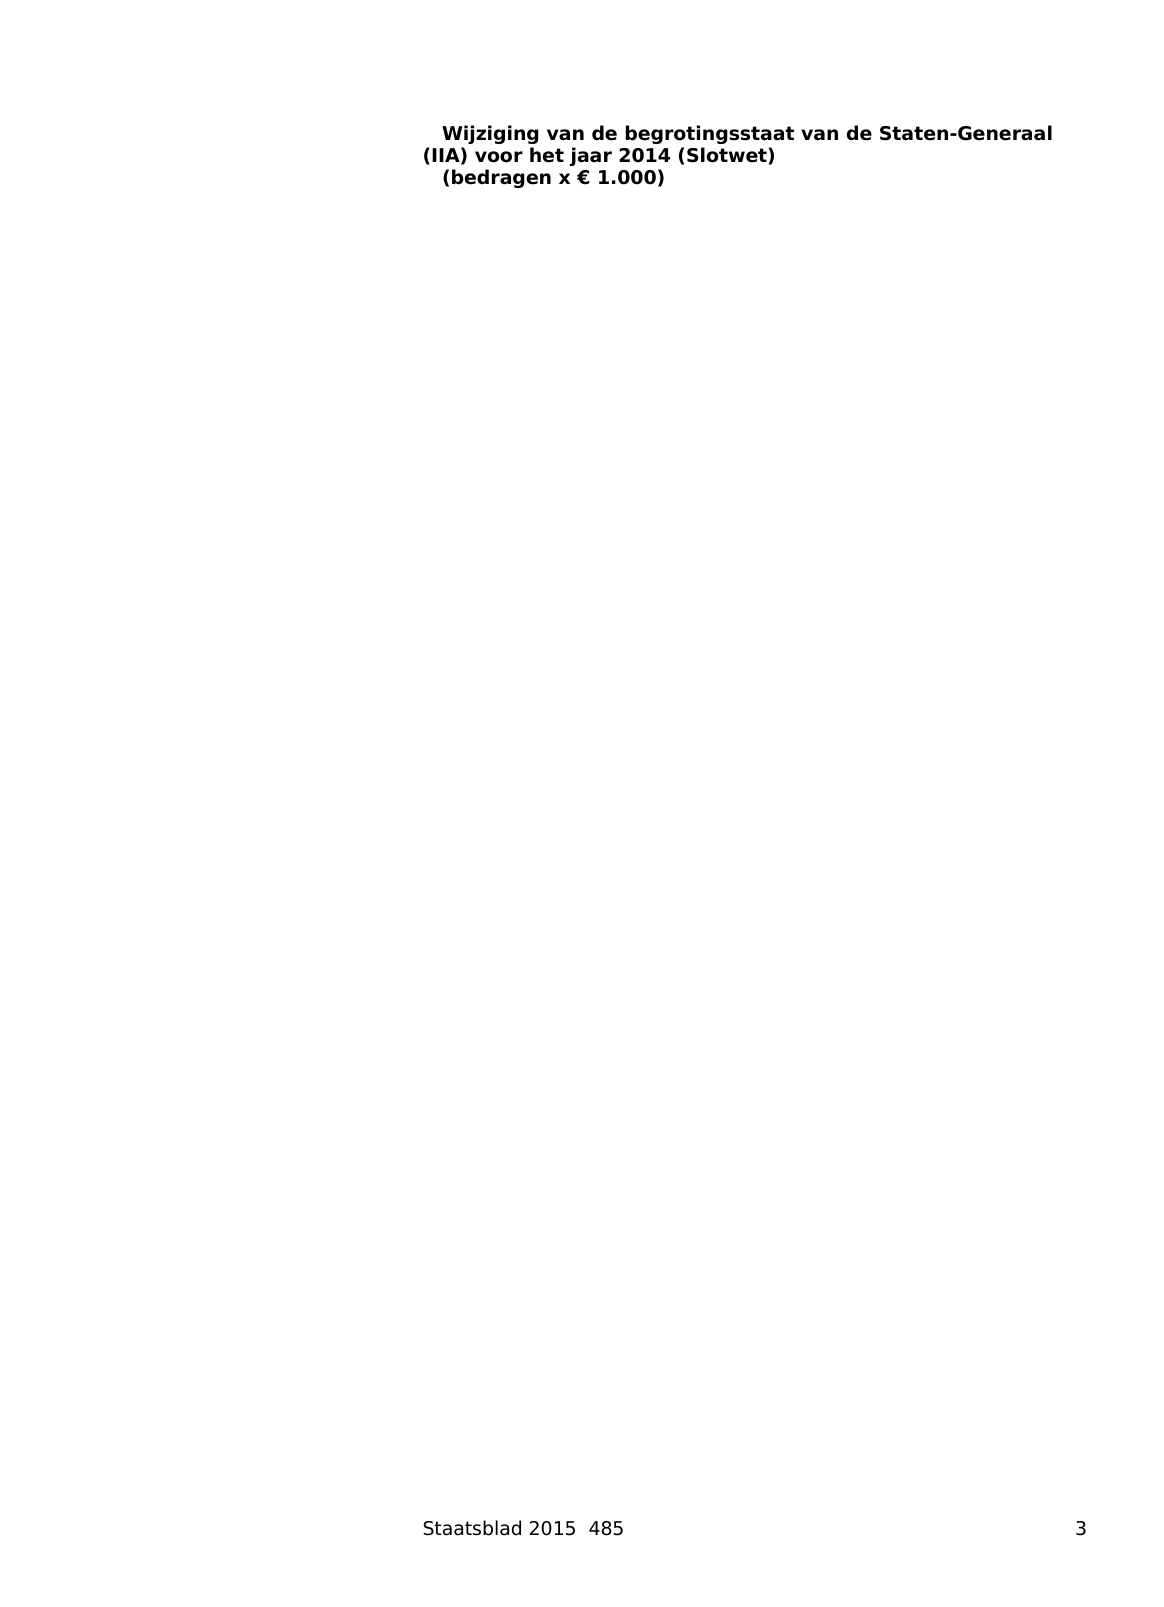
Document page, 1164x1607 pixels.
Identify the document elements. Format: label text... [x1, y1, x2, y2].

text (bedragen x € 1.000) [422, 167, 1087, 188]
text Wijziging van de begrotingsstaat van de Staten-Generaal (IIA) voor het jaar 2014 (Slotwet) [422, 123, 1087, 167]
